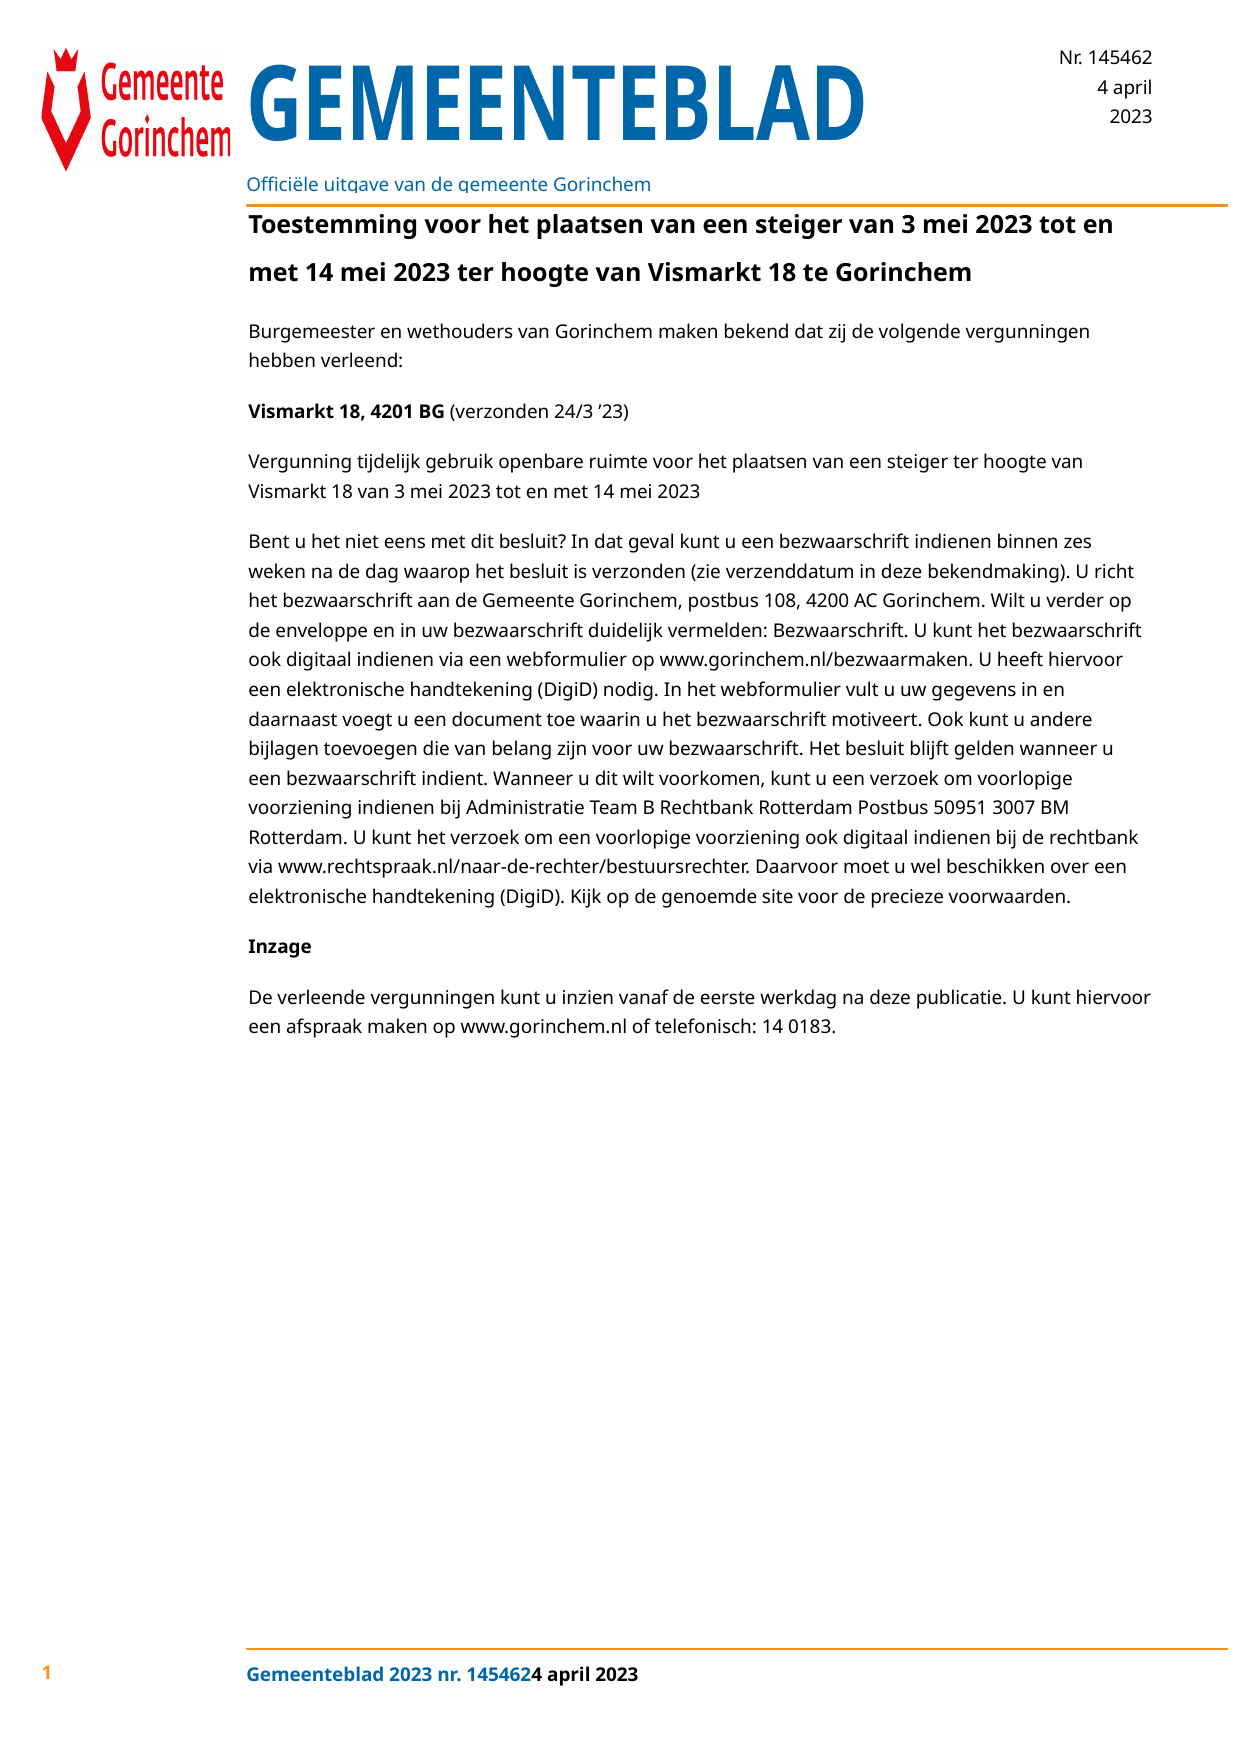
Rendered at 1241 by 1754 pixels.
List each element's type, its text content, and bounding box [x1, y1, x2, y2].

text Vismarkt 18, 4201 BG (verzonden 24/3 ’23) [248, 398, 1152, 424]
text De verleende vergunningen kunt u inzien vanaf de eerste werkdag na deze publicatie. U kunt hiervoor een afspraak maken op www.gorinchem.nl of telefonisch: 14 0183. [248, 984, 1152, 1039]
text Toestemming voor het plaatsen van een steiger van 3 mei 2023 tot en met 14 mei 2023 ter hoogte van Vismarkt 18 te Gorinchem [248, 207, 1152, 288]
text Vergunning tijdelijk gebruik openbare ruimte voor het plaatsen van een steiger ter hoogte van Vismarkt 18 van 3 mei 2023 tot en met 14 mei 2023 [248, 448, 1152, 504]
text Inzage [248, 934, 1152, 959]
picture [41, 47, 231, 172]
text Burgemeester en wethouders van Gorinchem maken bekend dat zij de volgende vergunningen hebben verleend: [248, 318, 1152, 373]
text Bent u het niet eens met dit besluit? In dat geval kunt u een bezwaarschrift indienen binnen zes weken na de dag waarop het besluit is verzonden (zie verzenddatum in deze bekendmaking). U richt het bezwaarschrift aan de Gemeente Gorinchem, postbus 108, 4200 AC Gorinchem. Wilt u verder op de enveloppe en in uw bezwaarschrift duidelijk vermelden: Bezwaarschrift. U kunt het bezwaarschrift ook digitaal indienen via een webformulier op www.gorinchem.nl/bezwaarmaken. U heeft hiervoor een elektronische handtekening (DigiD) nodig. In het webformulier vult u uw gegevens in en daarnaast voegt u een document toe waarin u het bezwaarschrift motiveert. Ook kunt u andere bijlagen toevoegen die van belang zijn voor uw bezwaarschrift. Het besluit blijft gelden wanneer u een bezwaarschrift indient. Wanneer u dit wilt voorkomen, kunt u een verzoek om voorlopige voorziening indienen bij Administratie Team B Rechtbank Rotterdam Postbus 50951 3007 BM Rotterdam. U kunt het verzoek om een voorlopige voorziening ook digitaal indienen bij de rechtbank via www.rechtspraak.nl/naar-de-rechter/bestuursrechter. Daarvoor moet u wel beschikken over een elektronische handtekening (DigiD). Kijk op de genoemde site voor de precieze voorwaarden. [248, 528, 1152, 909]
